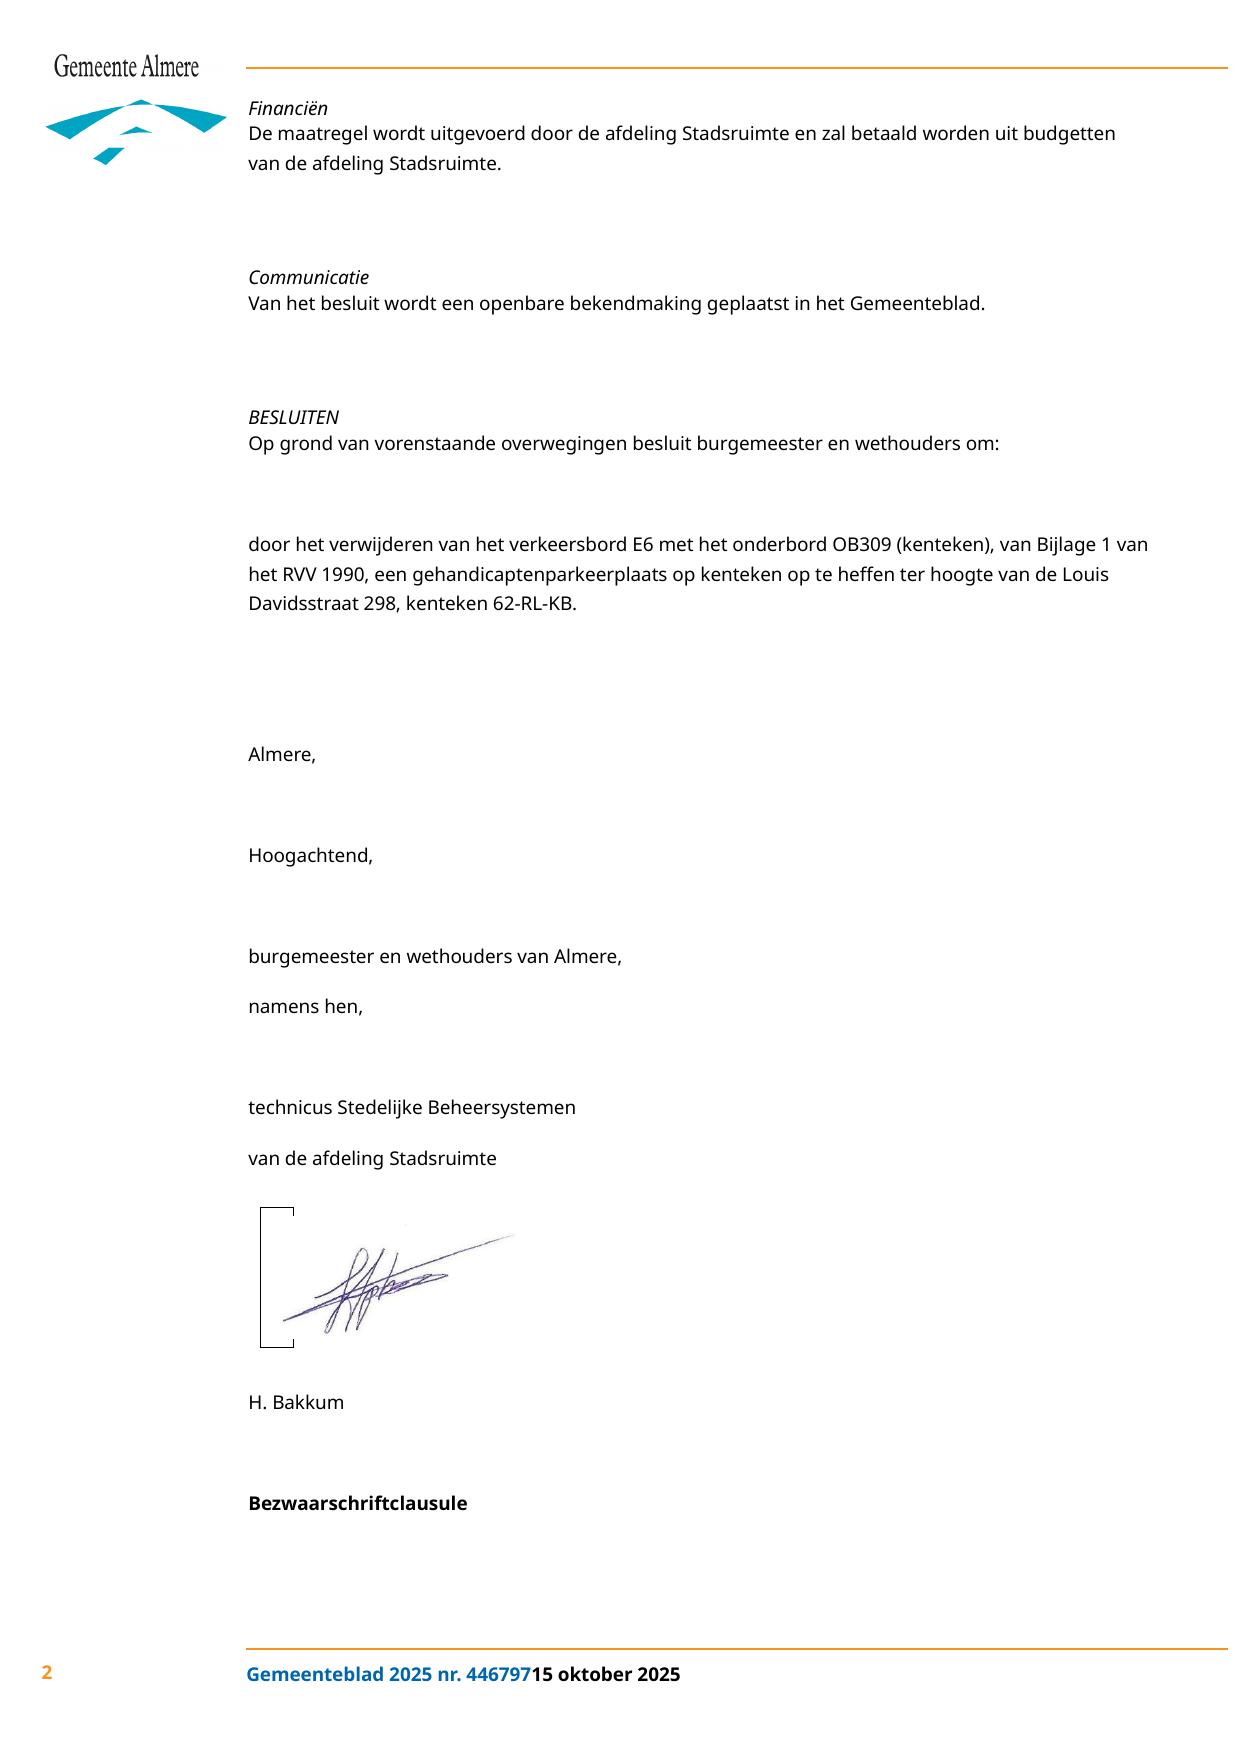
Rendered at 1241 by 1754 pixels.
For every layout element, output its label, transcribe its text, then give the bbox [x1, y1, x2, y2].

text Communicatie [248, 264, 1152, 290]
text Van het besluit wordt een openbare bekendmaking geplaatst in het Gemeenteblad. [248, 290, 1152, 316]
text Op grond van vorenstaande overwegingen besluit burgemeester en wethouders om: [248, 430, 1152, 456]
picture [268, 1216, 521, 1339]
text BESLUITEN [248, 404, 1152, 430]
text technicus Stedelijke Beheersystemen [248, 1094, 1152, 1120]
text De maatregel wordt uitgevoerd door de afdeling Stadsruimte en zal betaald worden uit budgetten van de afdeling Stadsruimte. [248, 121, 1152, 176]
picture [41, 47, 231, 172]
text van de afdeling Stadsruimte [248, 1145, 1152, 1171]
text burgemeester en wethouders van Almere, [248, 943, 1152, 969]
text namens hen, [248, 994, 1152, 1019]
text Almere, [248, 742, 1152, 767]
text H. Bakkum [248, 1389, 1152, 1415]
text Hoogachtend, [248, 842, 1152, 868]
text door het verwijderen van het verkeersbord E6 met het onderbord OB309 (kenteken), van Bijlage 1 van het RVV 1990, een gehandicaptenparkeerplaats op kenteken op te heffen ter hoogte van de Louis Davidsstraat 298, kenteken 62-RL-KB. [248, 531, 1152, 616]
text Financiën [248, 95, 1152, 121]
text Bezwaarschriftclausule [248, 1490, 1152, 1516]
